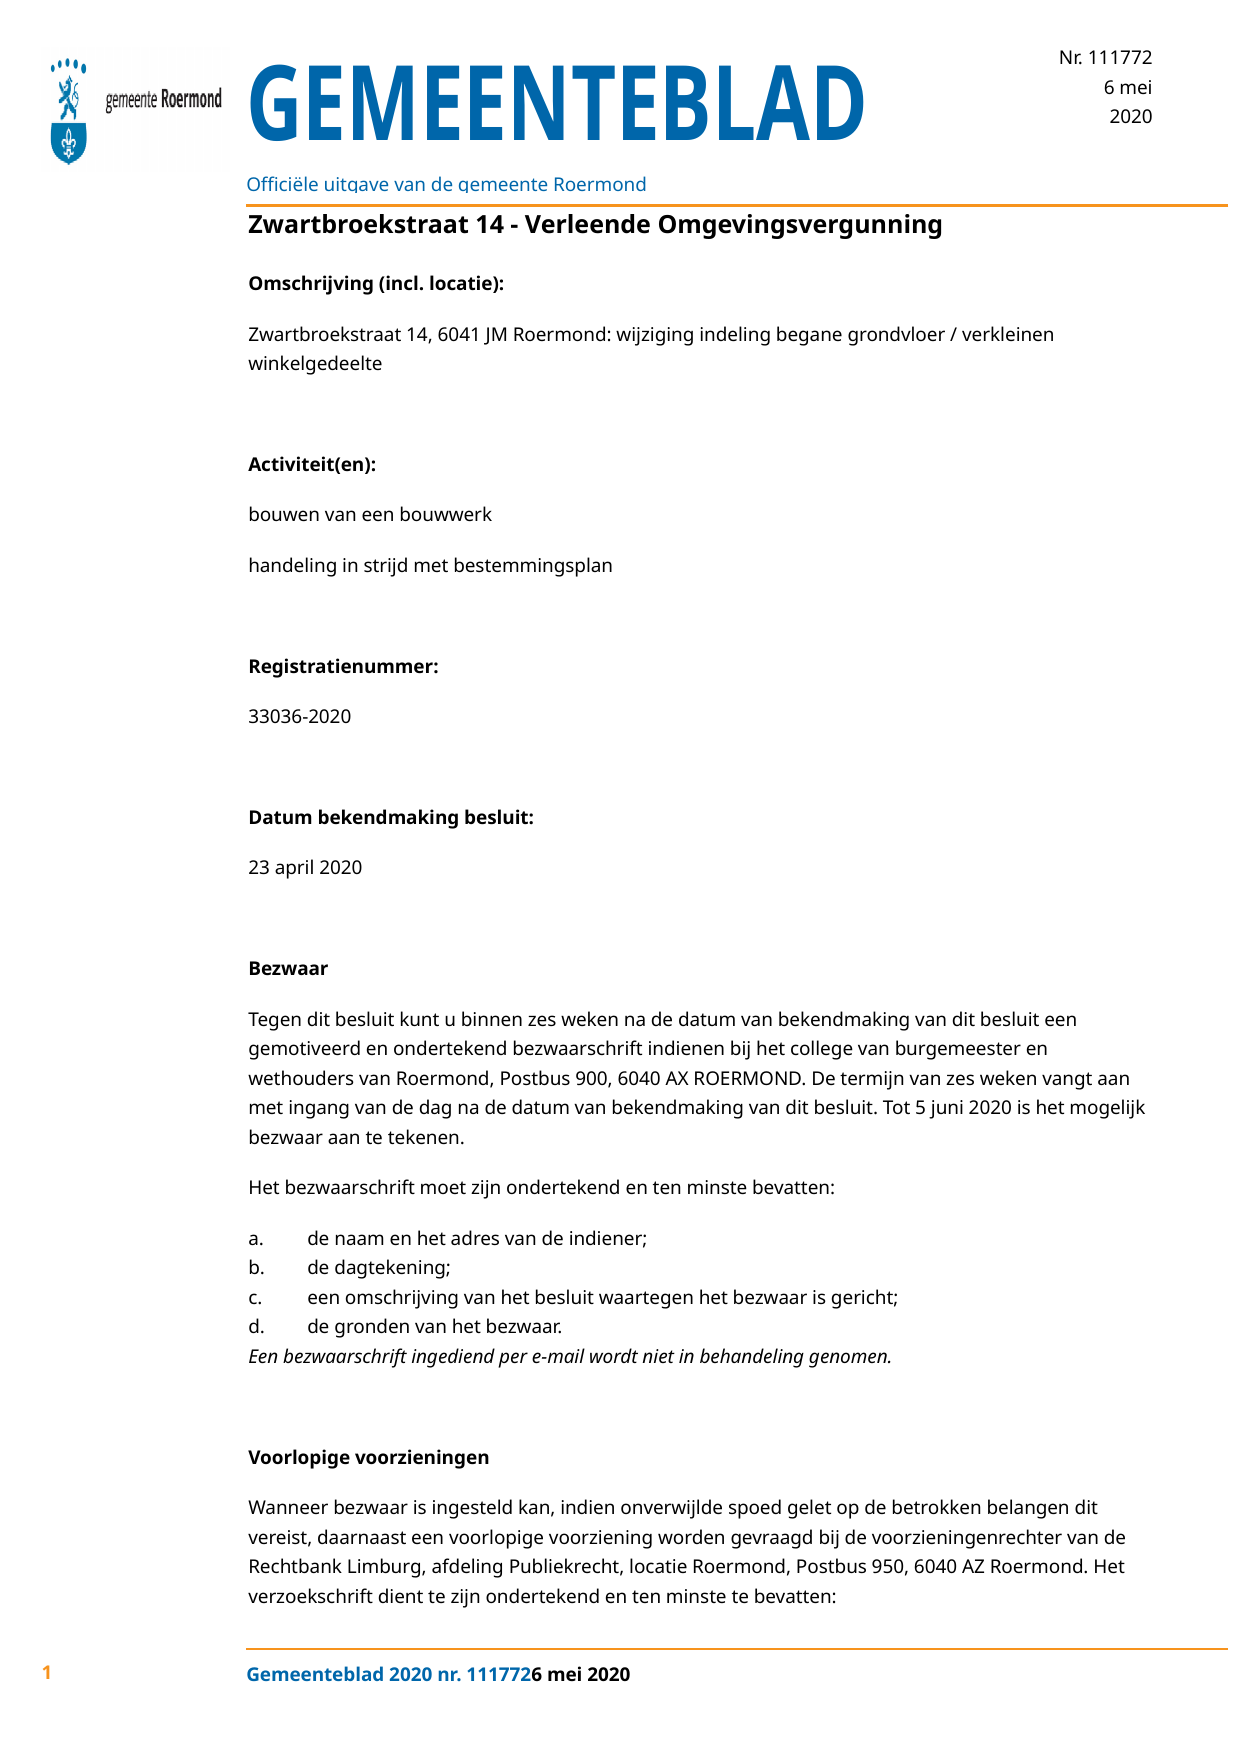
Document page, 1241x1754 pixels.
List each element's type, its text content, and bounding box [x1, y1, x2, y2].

text Een bezwaarschrift ingediend per e-mail wordt niet in behandeling genomen. [248, 1343, 1152, 1369]
text 23 april 2020 [248, 854, 1152, 880]
text handeling in strijd met bestemmingsplan [248, 552, 1152, 578]
list een omschrijving van het besluit waartegen het bezwaar is gericht; [248, 1284, 1152, 1310]
picture [41, 47, 231, 172]
text Zwartbroekstraat 14 - Verleende Omgevingsvergunning [248, 207, 1152, 241]
list de gronden van het bezwaar. [248, 1314, 1152, 1339]
text Het bezwaarschrift moet zijn ondertekend en ten minste bevatten: [248, 1174, 1152, 1200]
text Datum bekendmaking besluit: [248, 804, 1152, 830]
text Bezwaar [248, 955, 1152, 981]
text Omschrijving (incl. locatie): [248, 270, 1152, 296]
text Activiteit(en): [248, 451, 1152, 477]
text Tegen dit besluit kunt u binnen zes weken na de datum van bekendmaking van dit besluit een gemotiveerd en ondertekend bezwaarschrift indienen bij het college van burgemeester en wethouders van Roermond, Postbus 900, 6040 AX ROERMOND. De termijn van zes weken vangt aan met ingang van de dag na de datum van bekendmaking van dit besluit. Tot 5 juni 2020 is het mogelijk bezwaar aan te tekenen. [248, 1006, 1152, 1150]
text 33036-2020 [248, 703, 1152, 729]
text bouwen van een bouwwerk [248, 502, 1152, 527]
list de dagtekening; [248, 1254, 1152, 1280]
text Zwartbroekstraat 14, 6041 JM Roermond: wijziging indeling begane grondvloer / verkleinen winkelgedeelte [248, 321, 1152, 376]
text Registratienummer: [248, 653, 1152, 678]
text Voorlopige voorzieningen [248, 1444, 1152, 1470]
list de naam en het adres van de indiener; [248, 1225, 1152, 1251]
text Wanneer bezwaar is ingesteld kan, indien onverwijlde spoed gelet op de betrokken belangen dit vereist, daarnaast een voorlopige voorziening worden gevraagd bij de voorzieningenrechter van de Rechtbank Limburg, afdeling Publiekrecht, locatie Roermond, Postbus 950, 6040 AZ Roermond. Het verzoekschrift dient te zijn ondertekend en ten minste te bevatten: [248, 1494, 1152, 1609]
